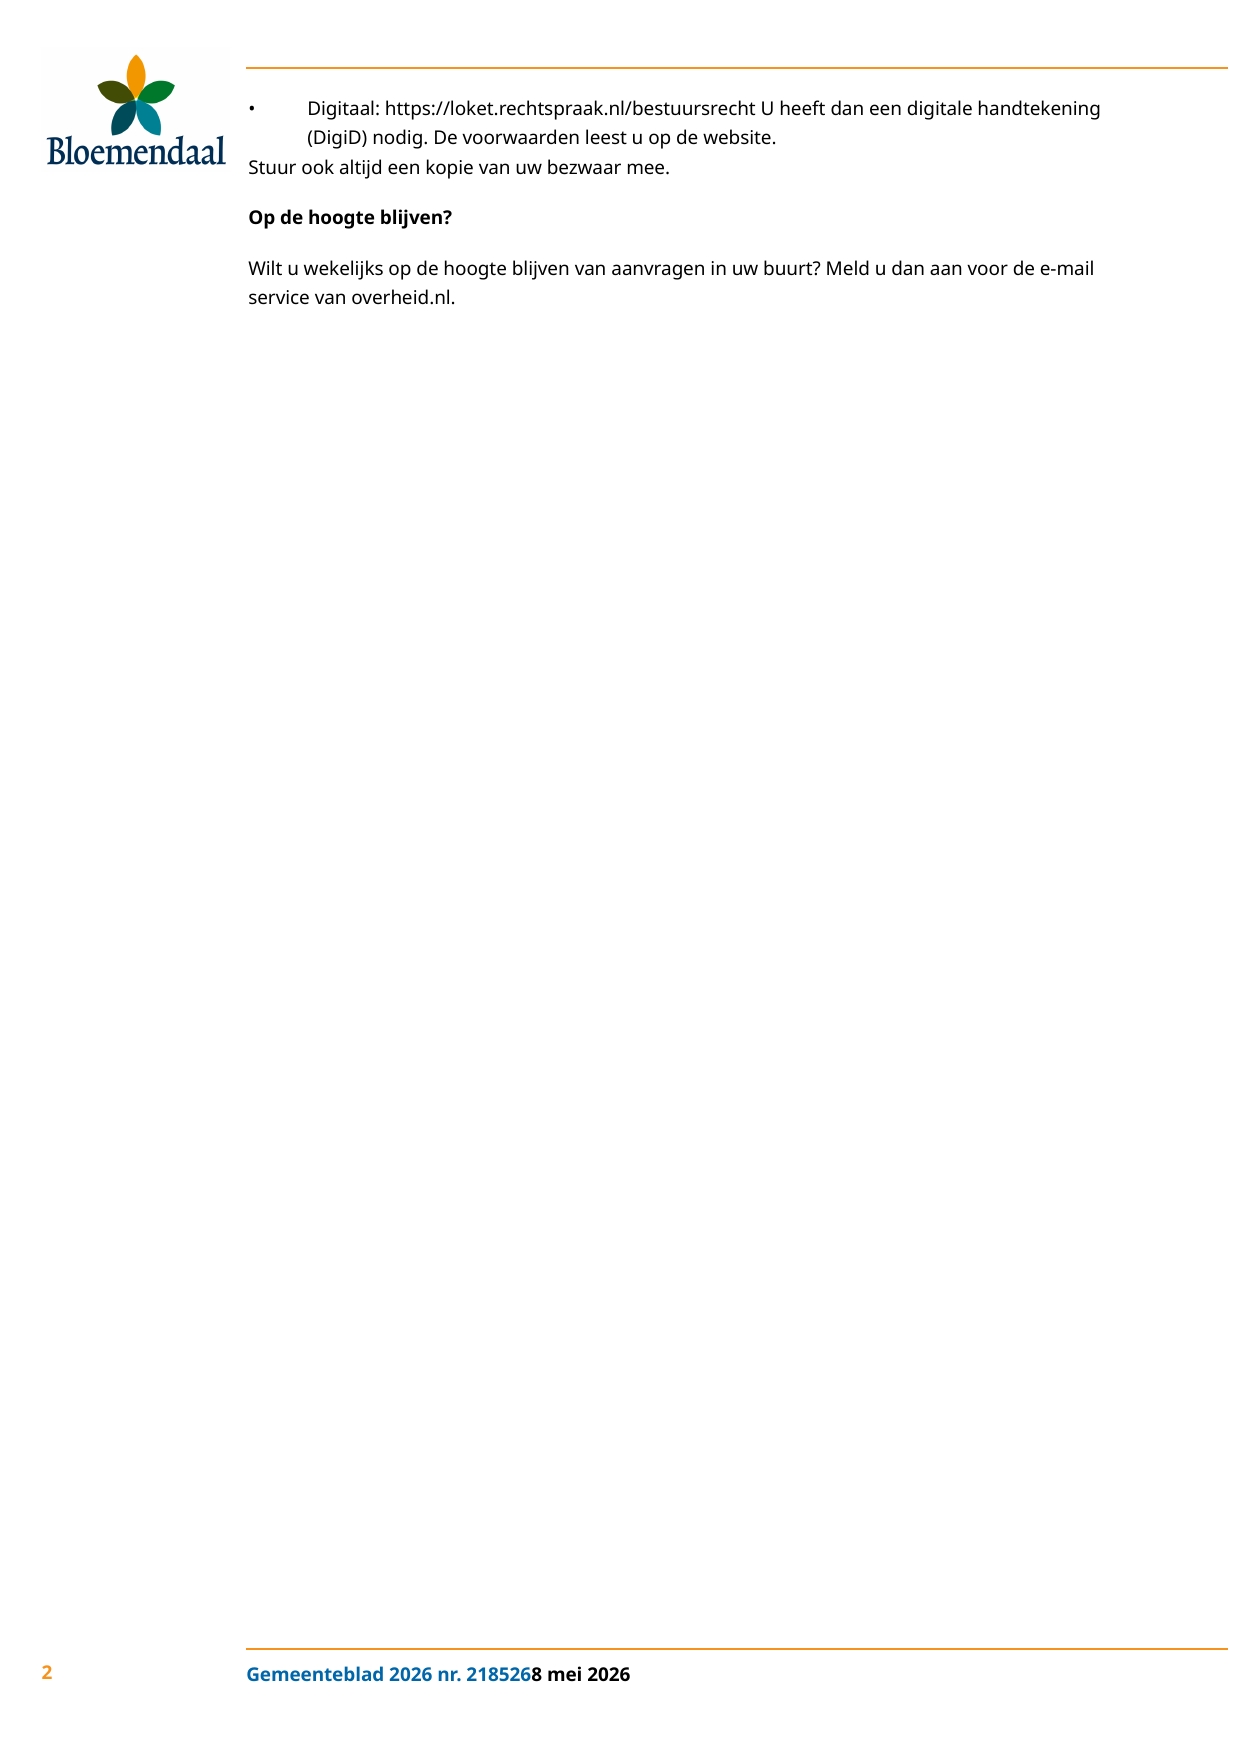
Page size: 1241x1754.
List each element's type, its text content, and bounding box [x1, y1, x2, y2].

picture [41, 47, 231, 172]
text Op de hoogte blijven? [248, 204, 1152, 230]
text Stuur ook altijd een kopie van uw bezwaar mee. [248, 154, 1152, 180]
list Digitaal: https://loket.rechtspraak.nl/bestuursrecht U heeft dan een digitale handtekening (DigiD) nodig. De voorwaarden leest u op de website. [248, 95, 1152, 150]
text Wilt u wekelijks op de hoogte blijven van aanvragen in uw buurt? Meld u dan aan voor de e-mail service van overheid.nl. [248, 255, 1152, 310]
